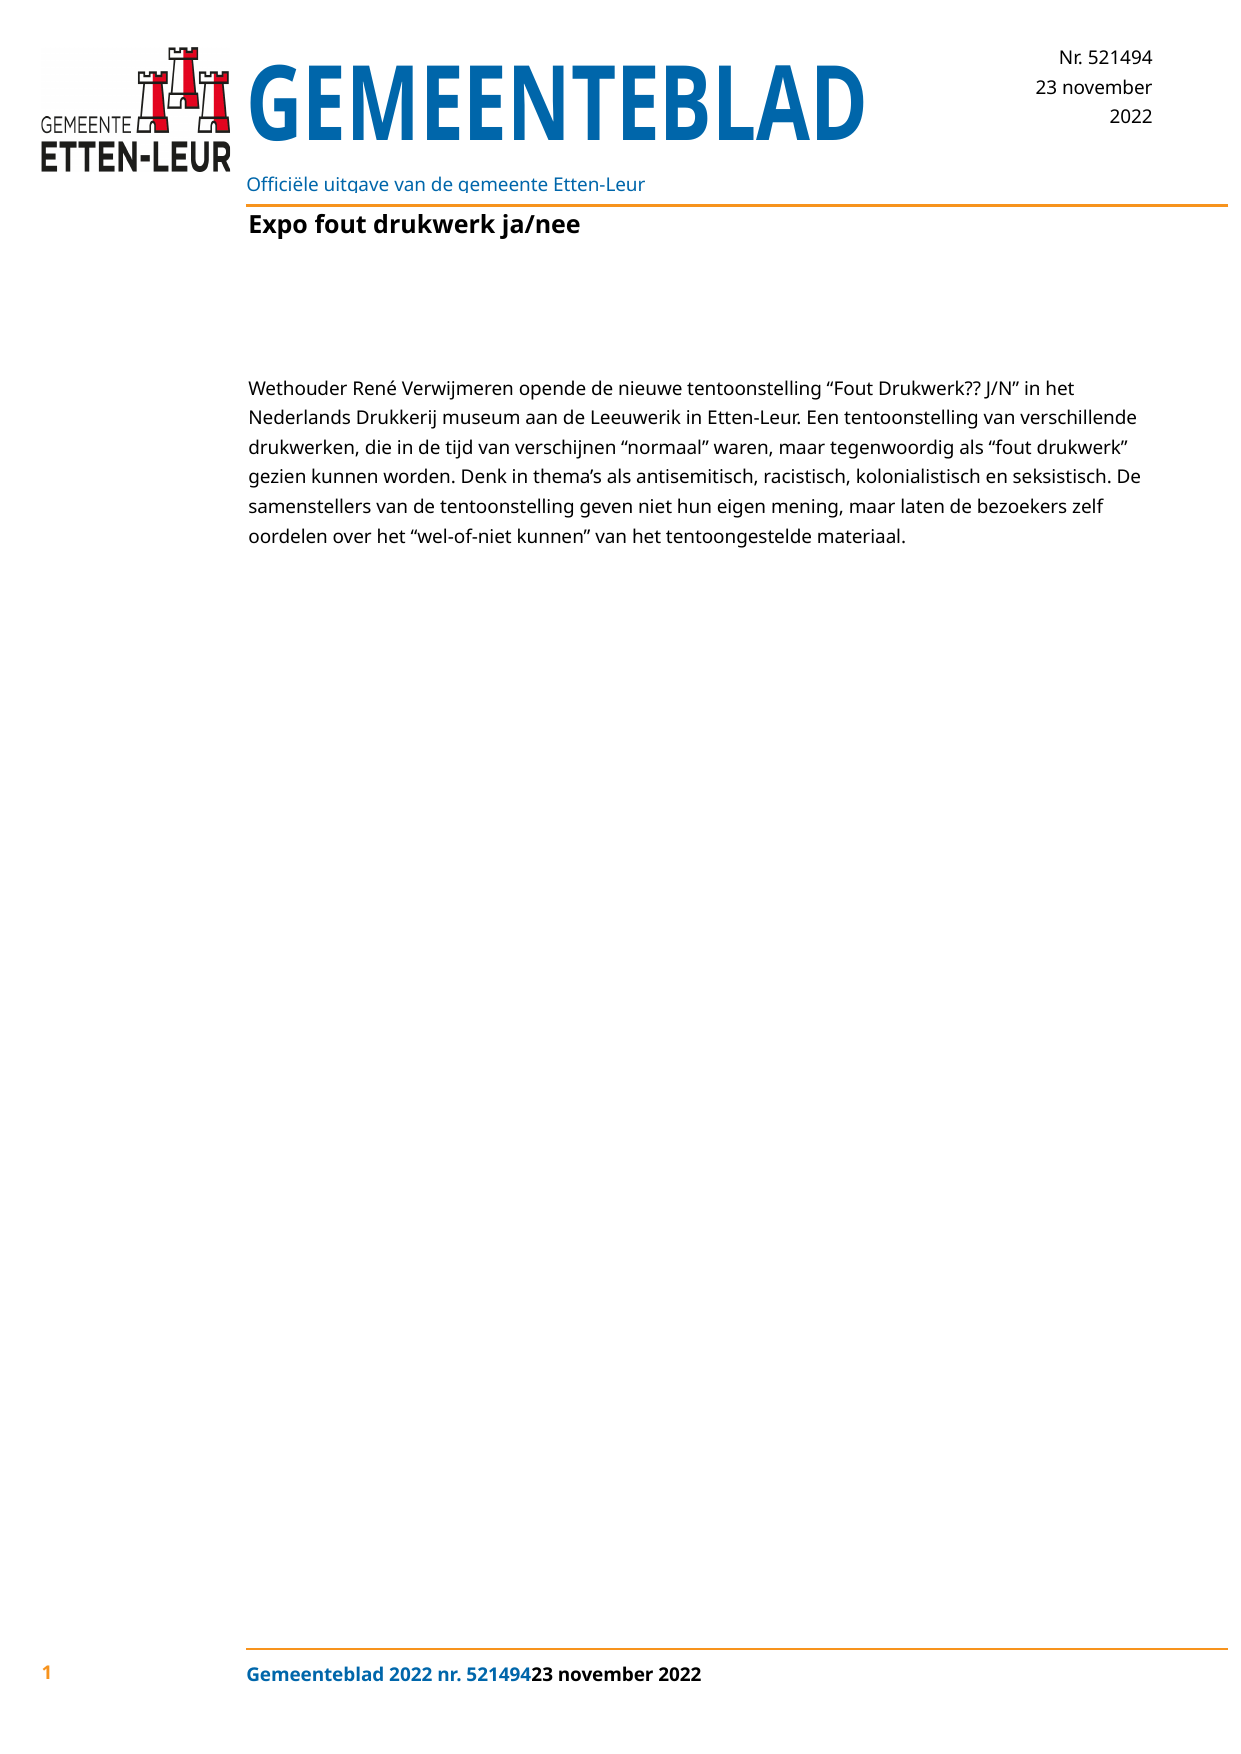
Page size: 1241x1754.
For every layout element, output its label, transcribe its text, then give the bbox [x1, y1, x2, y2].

text Wethouder René Verwijmeren opende de nieuwe tentoonstelling “Fout Drukwerk?? J/N” in het Nederlands Drukkerij museum aan de Leeuwerik in Etten-Leur. Een tentoonstelling van verschillende drukwerken, die in de tijd van verschijnen “normaal” waren, maar tegenwoordig als “fout drukwerk” gezien kunnen worden. Denk in thema’s als antisemitisch, racistisch, kolonialistisch en seksistisch. De samenstellers van de tentoonstelling geven niet hun eigen mening, maar laten de bezoekers zelf oordelen over het “wel-of-niet kunnen” van het tentoongestelde materiaal. [248, 375, 1152, 548]
text Expo fout drukwerk ja/nee [248, 207, 1152, 241]
picture [41, 47, 231, 172]
